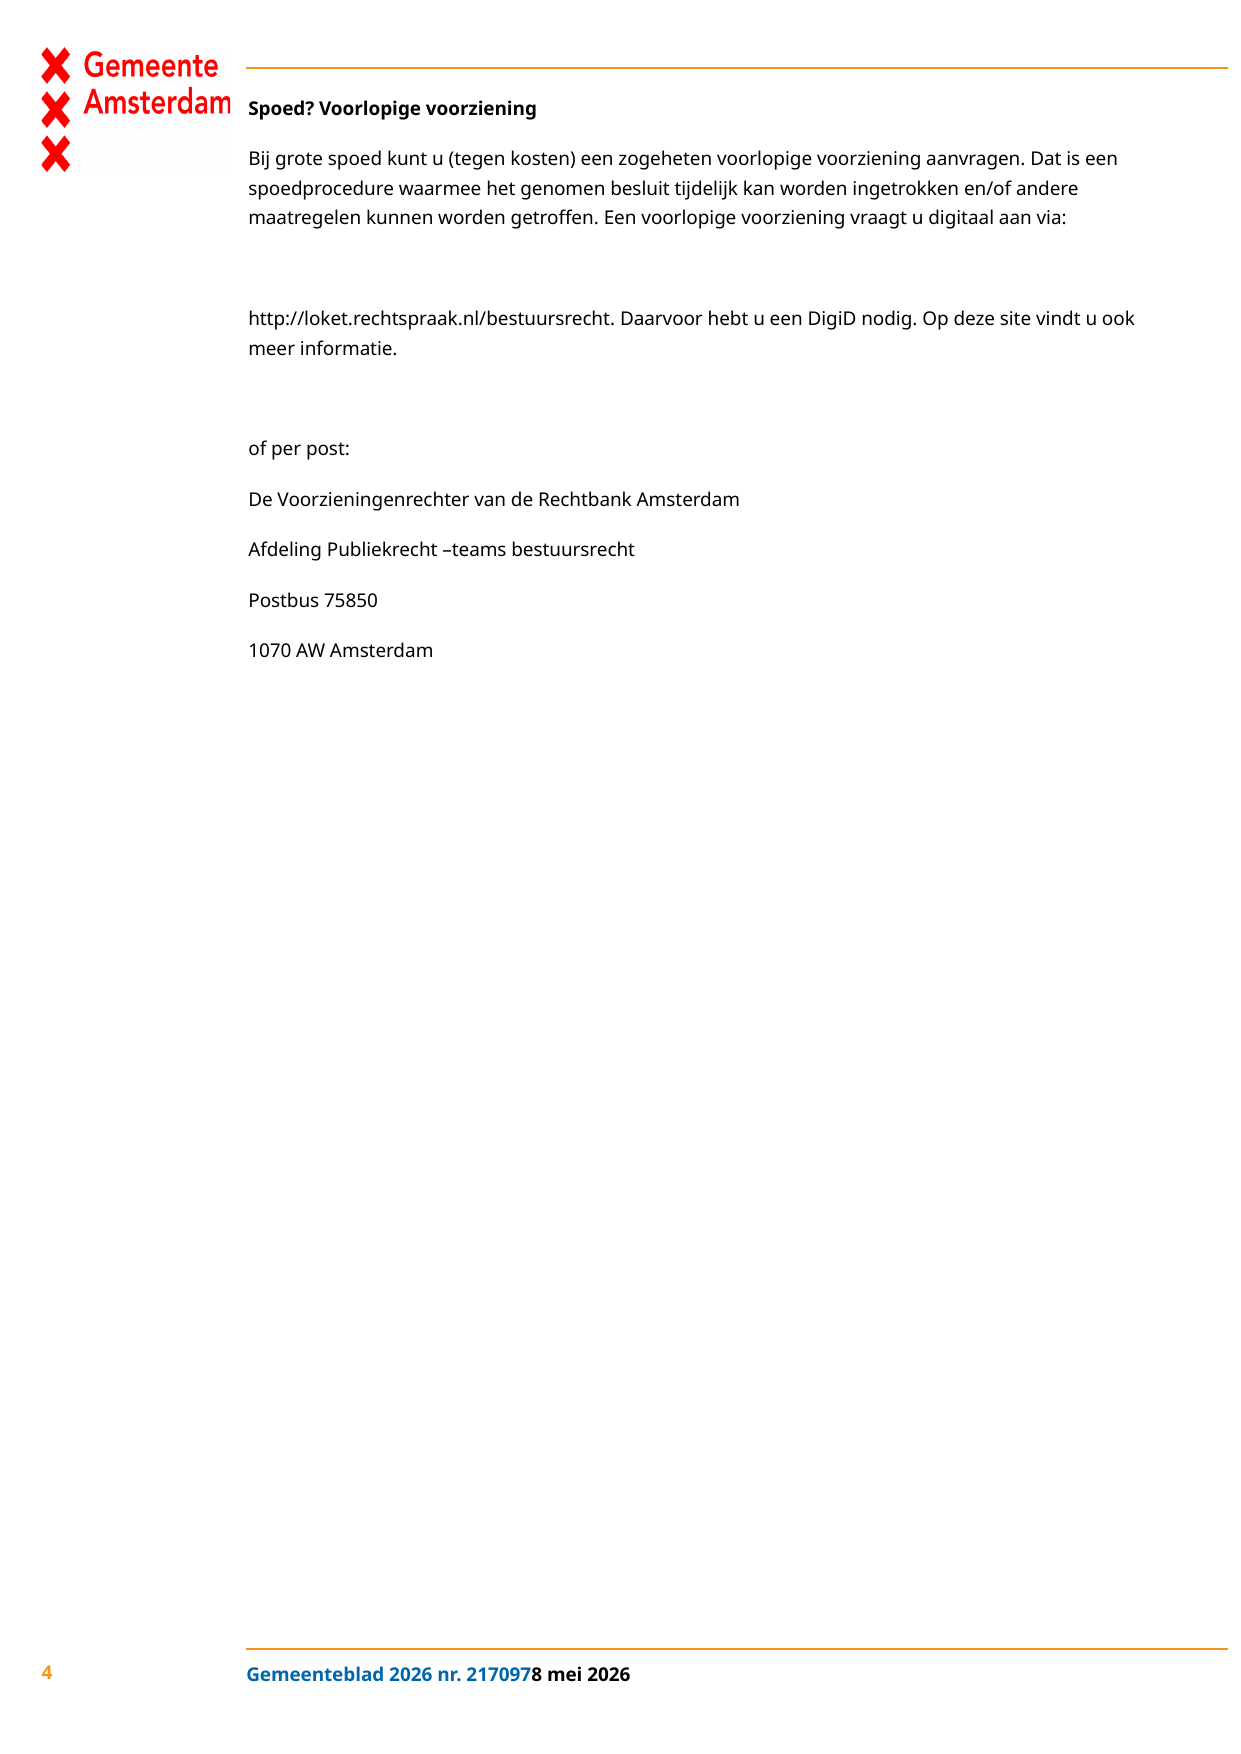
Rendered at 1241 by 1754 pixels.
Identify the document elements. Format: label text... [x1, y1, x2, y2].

text Spoed? Voorlopige voorziening [248, 95, 1152, 121]
text Bij grote spoed kunt u (tegen kosten) een zogeheten voorlopige voorziening aanvragen. Dat is een spoedprocedure waarmee het genomen besluit tijdelijk kan worden ingetrokken en/of andere maatregelen kunnen worden getroffen. Een voorlopige voorziening vraagt u digitaal aan via: [248, 145, 1152, 230]
text 1070 AW Amsterdam [248, 637, 1152, 663]
picture [41, 47, 231, 172]
text De Voorzieningenrechter van de Rechtbank Amsterdam [248, 486, 1152, 512]
text Postbus 75850 [248, 587, 1152, 613]
text of per post: [248, 436, 1152, 461]
text Afdeling Publiekrecht –teams bestuursrecht [248, 536, 1152, 562]
text http://loket.rechtspraak.nl/bestuursrecht. Daarvoor hebt u een DigiD nodig. Op deze site vindt u ook meer informatie. [248, 305, 1152, 361]
